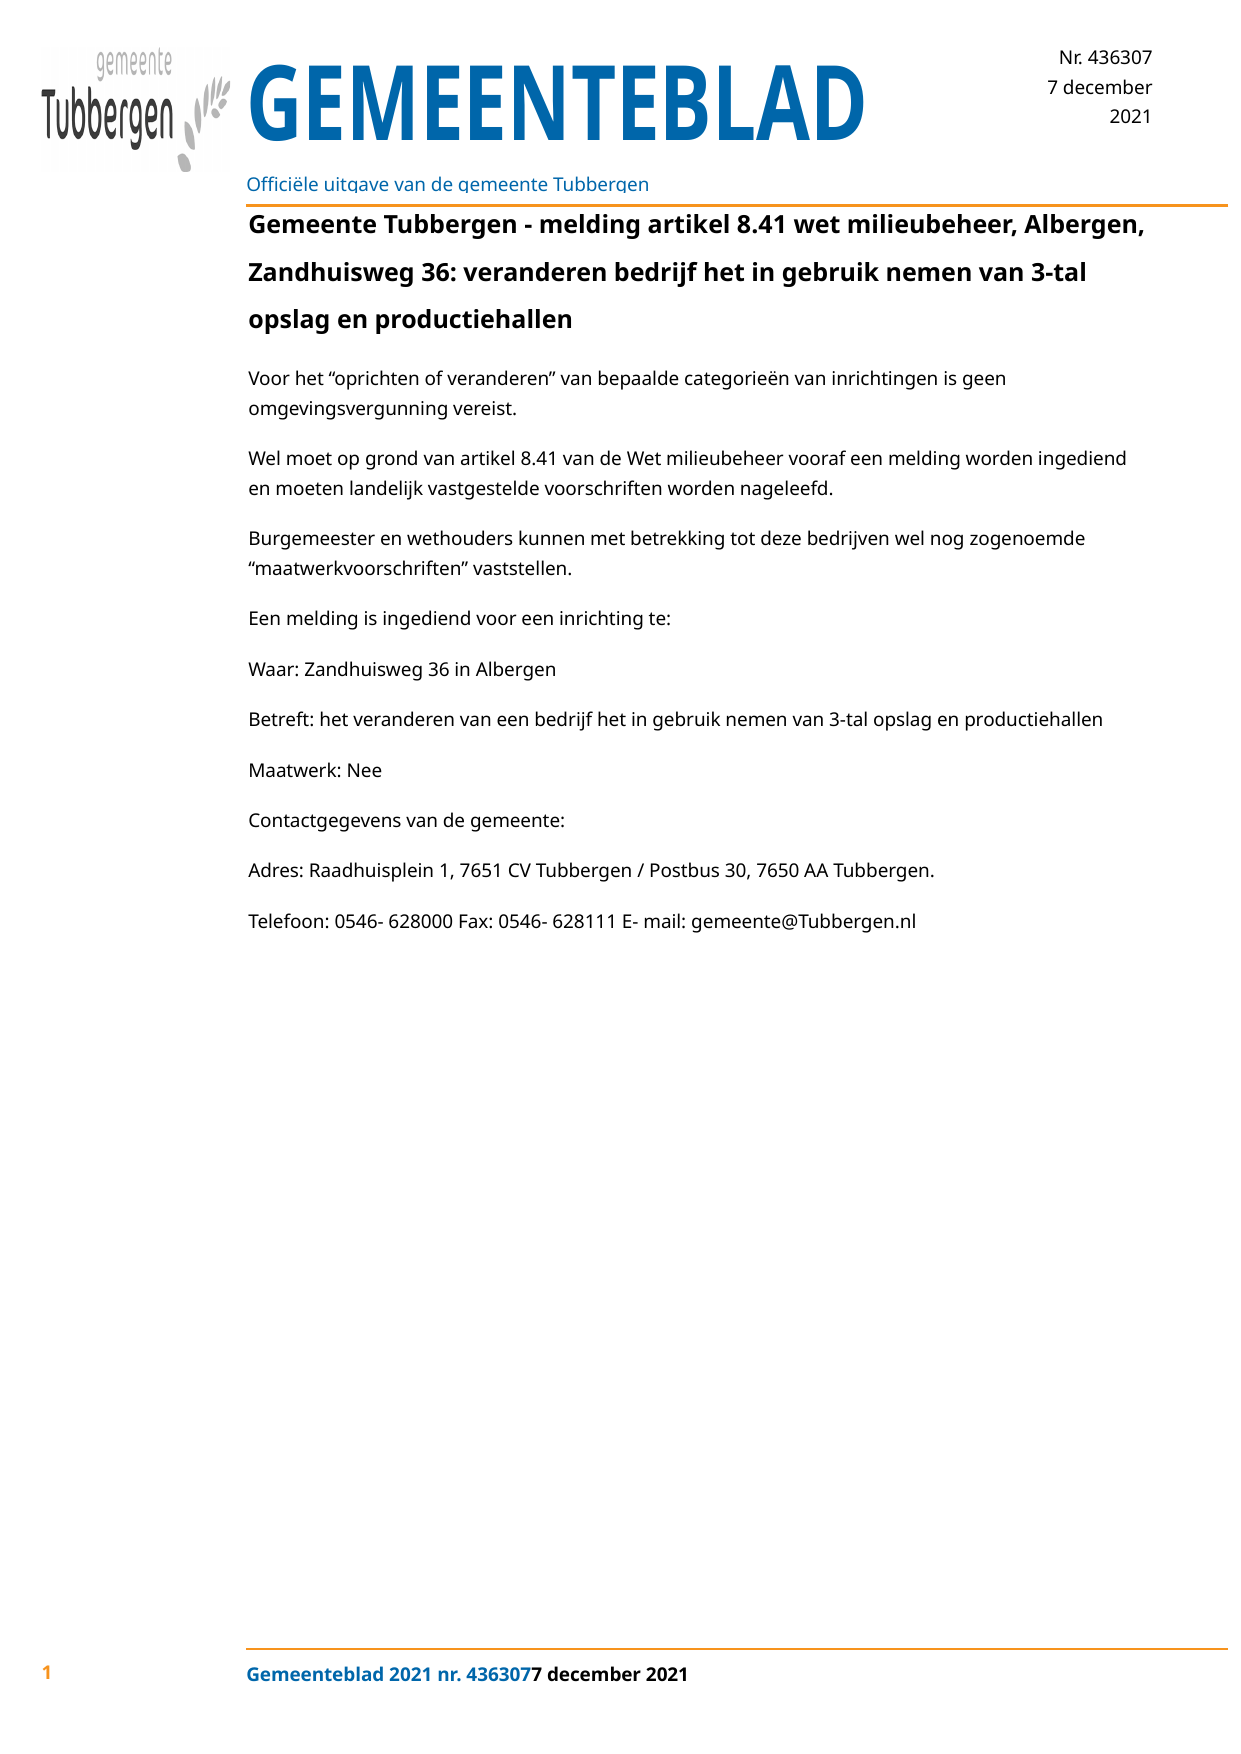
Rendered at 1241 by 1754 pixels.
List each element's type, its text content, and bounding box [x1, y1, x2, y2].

text Een melding is ingediend voor een inrichting te: [248, 606, 1152, 631]
text Voor het “oprichten of veranderen” van bepaalde categorieën van inrichtingen is geen omgevingsvergunning vereist. [248, 366, 1152, 421]
text Adres: Raadhuisplein 1, 7651 CV Tubbergen / Postbus 30, 7650 AA Tubbergen. [248, 858, 1152, 883]
picture [41, 47, 231, 172]
text Gemeente Tubbergen - melding artikel 8.41 wet milieubeheer, Albergen, Zandhuisweg 36: veranderen bedrijf het in gebruik nemen van 3-tal opslag en productiehallen [248, 207, 1152, 336]
text Maatwerk: Nee [248, 757, 1152, 782]
text Wel moet op grond van artikel 8.41 van de Wet milieubeheer vooraf een melding worden ingediend en moeten landelijk vastgestelde voorschriften worden nageleefd. [248, 446, 1152, 501]
text Waar: Zandhuisweg 36 in Albergen [248, 656, 1152, 682]
text Burgemeester en wethouders kunnen met betrekking tot deze bedrijven wel nog zogenoemde “maatwerkvoorschriften” vaststellen. [248, 526, 1152, 581]
text Contactgegevens van de gemeente: [248, 807, 1152, 833]
text Betreft: het veranderen van een bedrijf het in gebruik nemen van 3-tal opslag en productiehallen [248, 706, 1152, 732]
text Telefoon: 0546- 628000 Fax: 0546- 628111 E- mail: gemeente@Tubbergen.nl [248, 908, 1152, 934]
